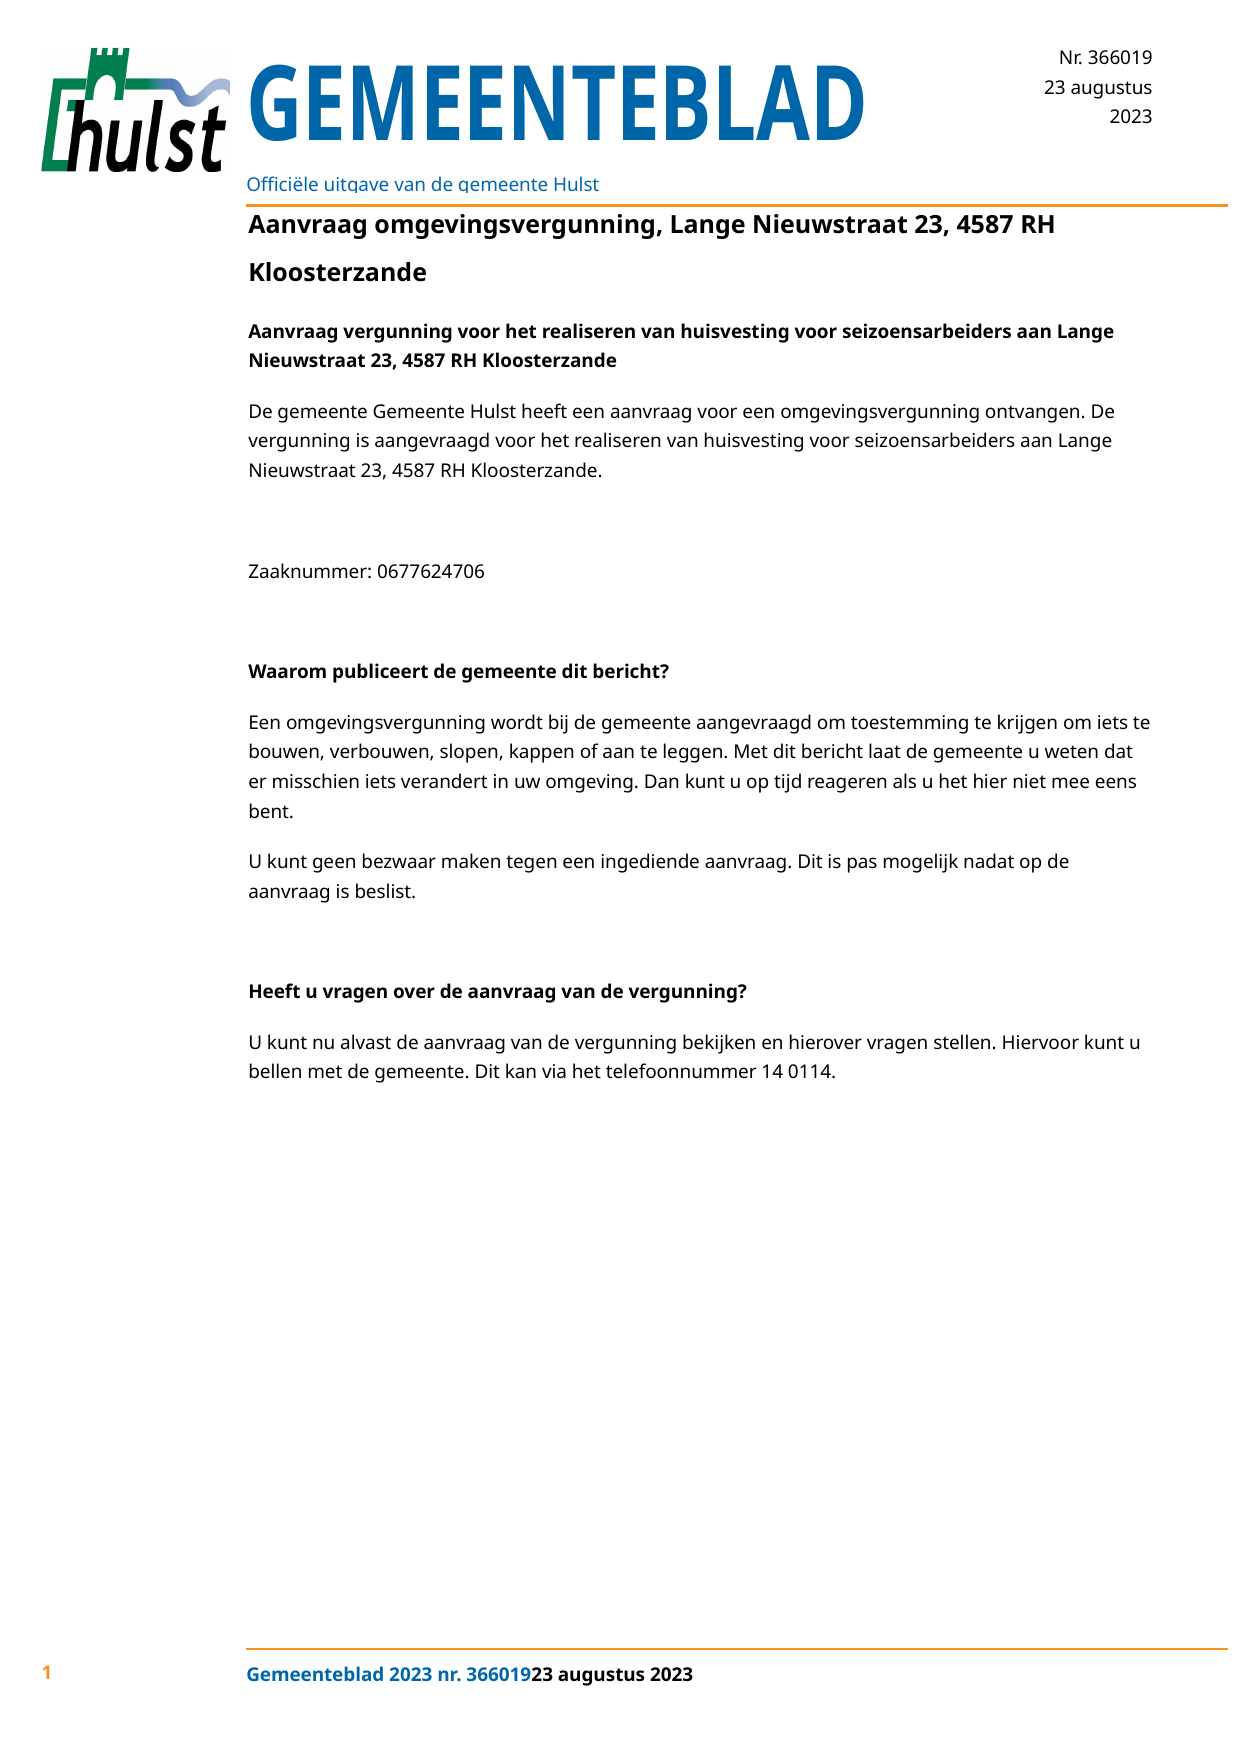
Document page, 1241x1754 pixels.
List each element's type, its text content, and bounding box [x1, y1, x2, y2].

text Zaaknummer: 0677624706 [248, 558, 1152, 584]
text Aanvraag vergunning voor het realiseren van huisvesting voor seizoensarbeiders aan Lange Nieuwstraat 23, 4587 RH Kloosterzande [248, 318, 1152, 373]
picture [41, 47, 231, 172]
text U kunt geen bezwaar maken tegen een ingediende aanvraag. Dit is pas mogelijk nadat op de aanvraag is beslist. [248, 848, 1152, 904]
text Waarom publiceert de gemeente dit bericht? [248, 659, 1152, 684]
text U kunt nu alvast de aanvraag van de vergunning bekijken en hierover vragen stellen. Hiervoor kunt u bellen met de gemeente. Dit kan via het telefoonnummer 14 0114. [248, 1029, 1152, 1084]
text Heeft u vragen over de aanvraag van de vergunning? [248, 979, 1152, 1004]
text Een omgevingsvergunning wordt bij de gemeente aangevraagd om toestemming te krijgen om iets te bouwen, verbouwen, slopen, kappen of aan te leggen. Met dit bericht laat de gemeente u weten dat er misschien iets verandert in uw omgeving. Dan kunt u op tijd reageren als u het hier niet mee eens bent. [248, 709, 1152, 824]
text Aanvraag omgevingsvergunning, Lange Nieuwstraat 23, 4587 RH Kloosterzande [248, 207, 1152, 288]
text De gemeente Gemeente Hulst heeft een aanvraag voor een omgevingsvergunning ontvangen. De vergunning is aangevraagd voor het realiseren van huisvesting voor seizoensarbeiders aan Lange Nieuwstraat 23, 4587 RH Kloosterzande. [248, 398, 1152, 483]
